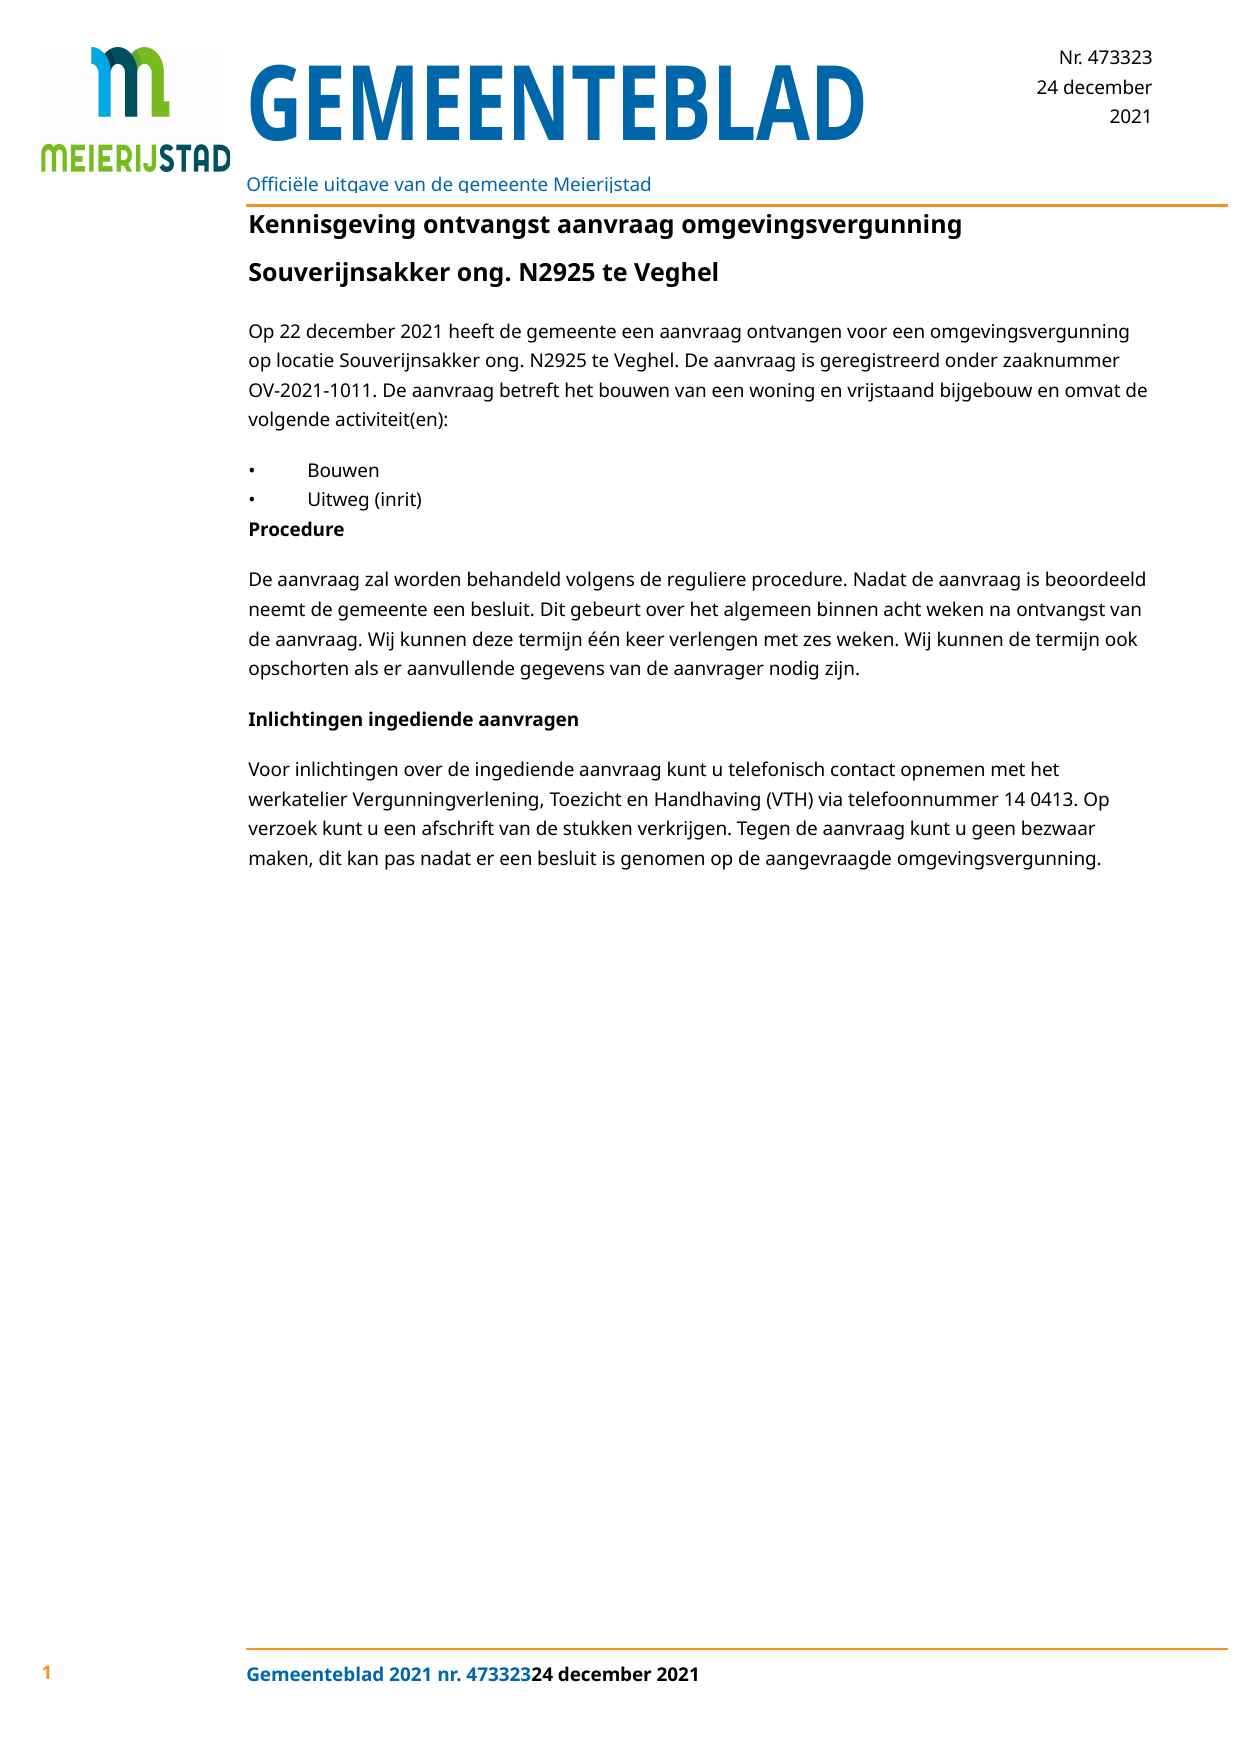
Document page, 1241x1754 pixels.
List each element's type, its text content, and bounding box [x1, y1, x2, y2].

list Bouwen [248, 457, 1152, 483]
picture [41, 47, 231, 172]
text Inlichtingen ingediende aanvragen [248, 706, 1152, 732]
text Kennisgeving ontvangst aanvraag omgevingsvergunning Souverijnsakker ong. N2925 te Veghel [248, 207, 1152, 288]
list Uitweg (inrit) [248, 487, 1152, 512]
text Procedure [248, 516, 1152, 542]
text Op 22 december 2021 heeft de gemeente een aanvraag ontvangen voor een omgevingsvergunning op locatie Souverijnsakker ong. N2925 te Veghel. De aanvraag is geregistreerd onder zaaknummer OV-2021-1011. De aanvraag betreft het bouwen van een woning en vrijstaand bijgebouw en omvat de volgende activiteit(en): [248, 318, 1152, 432]
text Voor inlichtingen over de ingediende aanvraag kunt u telefonisch contact opnemen met het werkatelier Vergunningverlening, Toezicht en Handhaving (VTH) via telefoonnummer 14 0413. Op verzoek kunt u een afschrift van de stukken verkrijgen. Tegen de aanvraag kunt u geen bezwaar maken, dit kan pas nadat er een besluit is genomen op de aangevraagde omgevingsvergunning. [248, 756, 1152, 871]
text De aanvraag zal worden behandeld volgens de reguliere procedure. Nadat de aanvraag is beoordeeld neemt de gemeente een besluit. Dit gebeurt over het algemeen binnen acht weken na ontvangst van de aanvraag. Wij kunnen deze termijn één keer verlengen met zes weken. Wij kunnen de termijn ook opschorten als er aanvullende gegevens van de aanvrager nodig zijn. [248, 567, 1152, 681]
